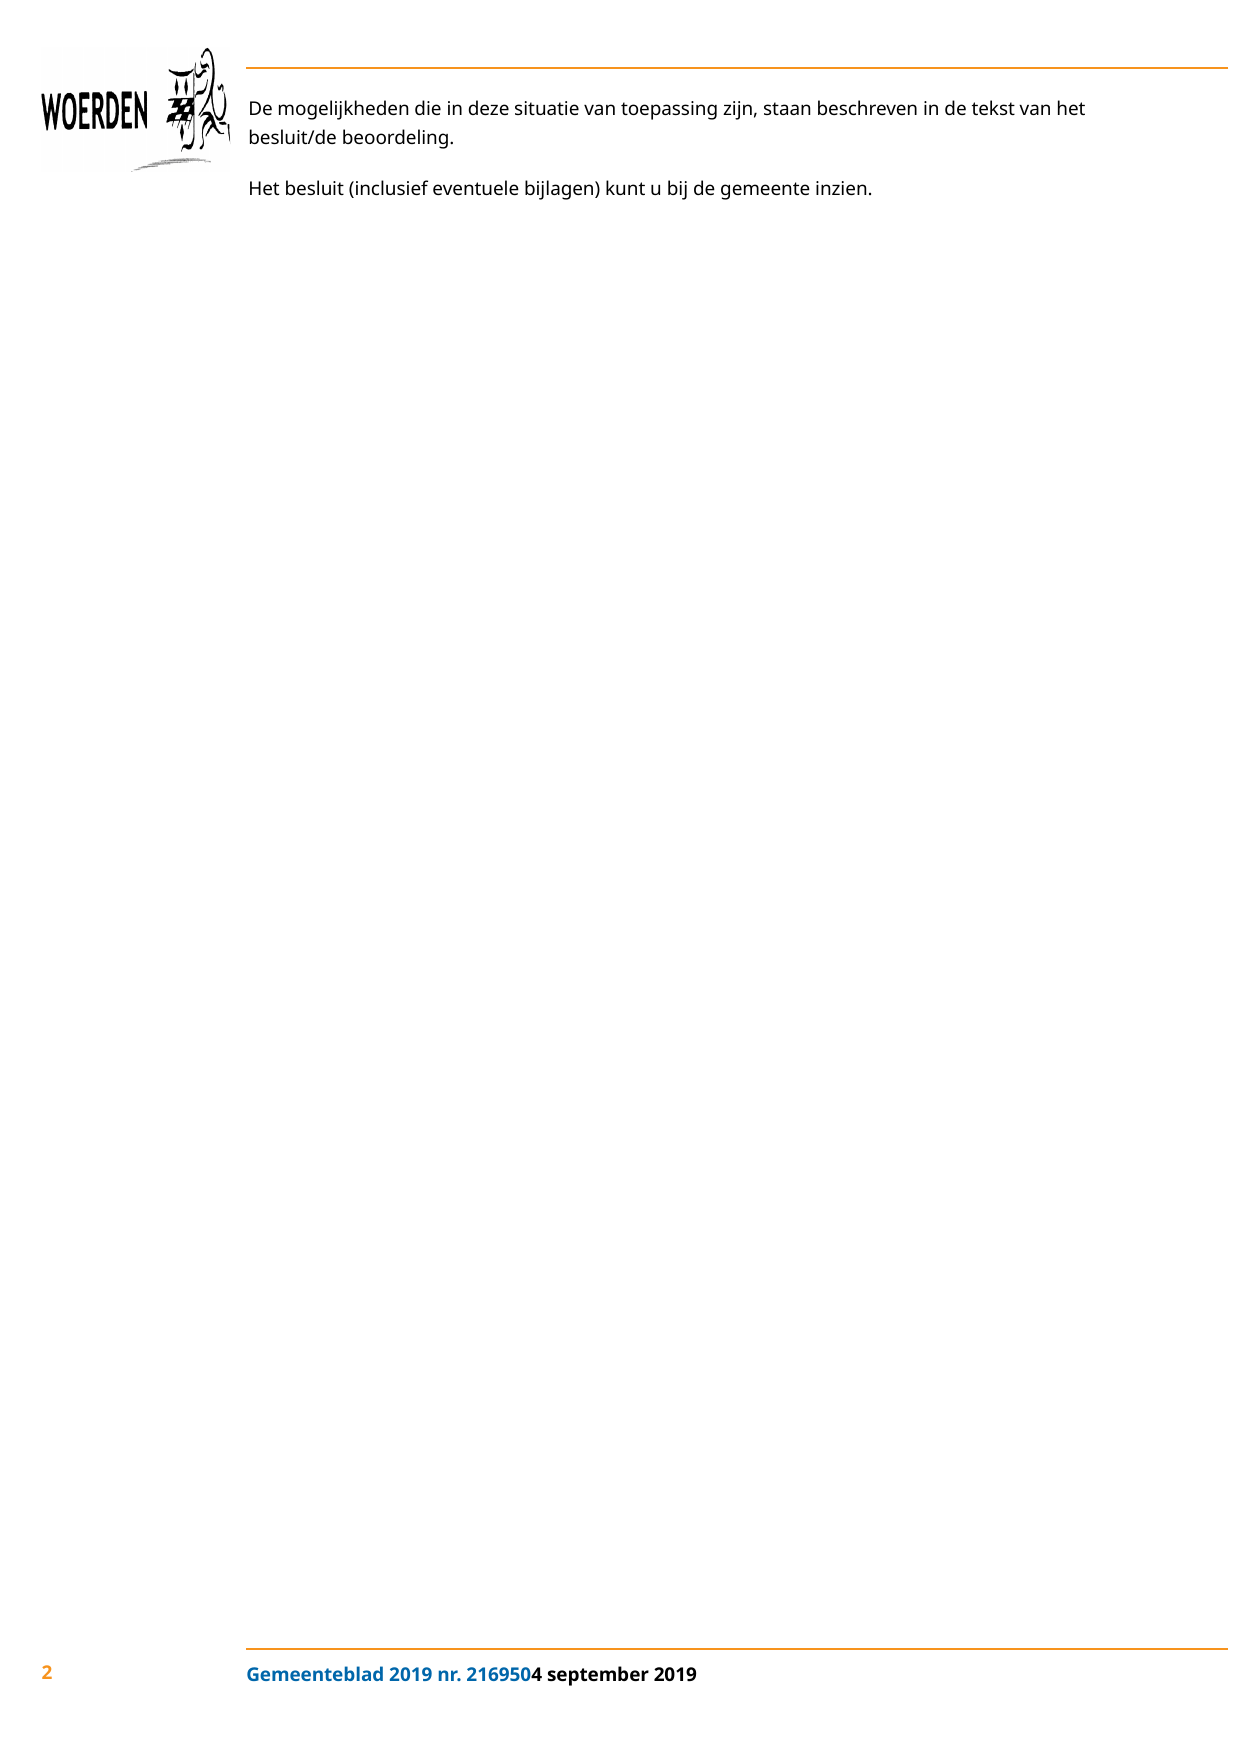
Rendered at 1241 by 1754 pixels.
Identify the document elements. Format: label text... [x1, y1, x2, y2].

text De mogelijkheden die in deze situatie van toepassing zijn, staan beschreven in de tekst van het besluit/de beoordeling. [248, 95, 1152, 150]
text Het besluit (inclusief eventuele bijlagen) kunt u bij de gemeente inzien. [248, 175, 1152, 201]
picture [41, 47, 231, 172]
